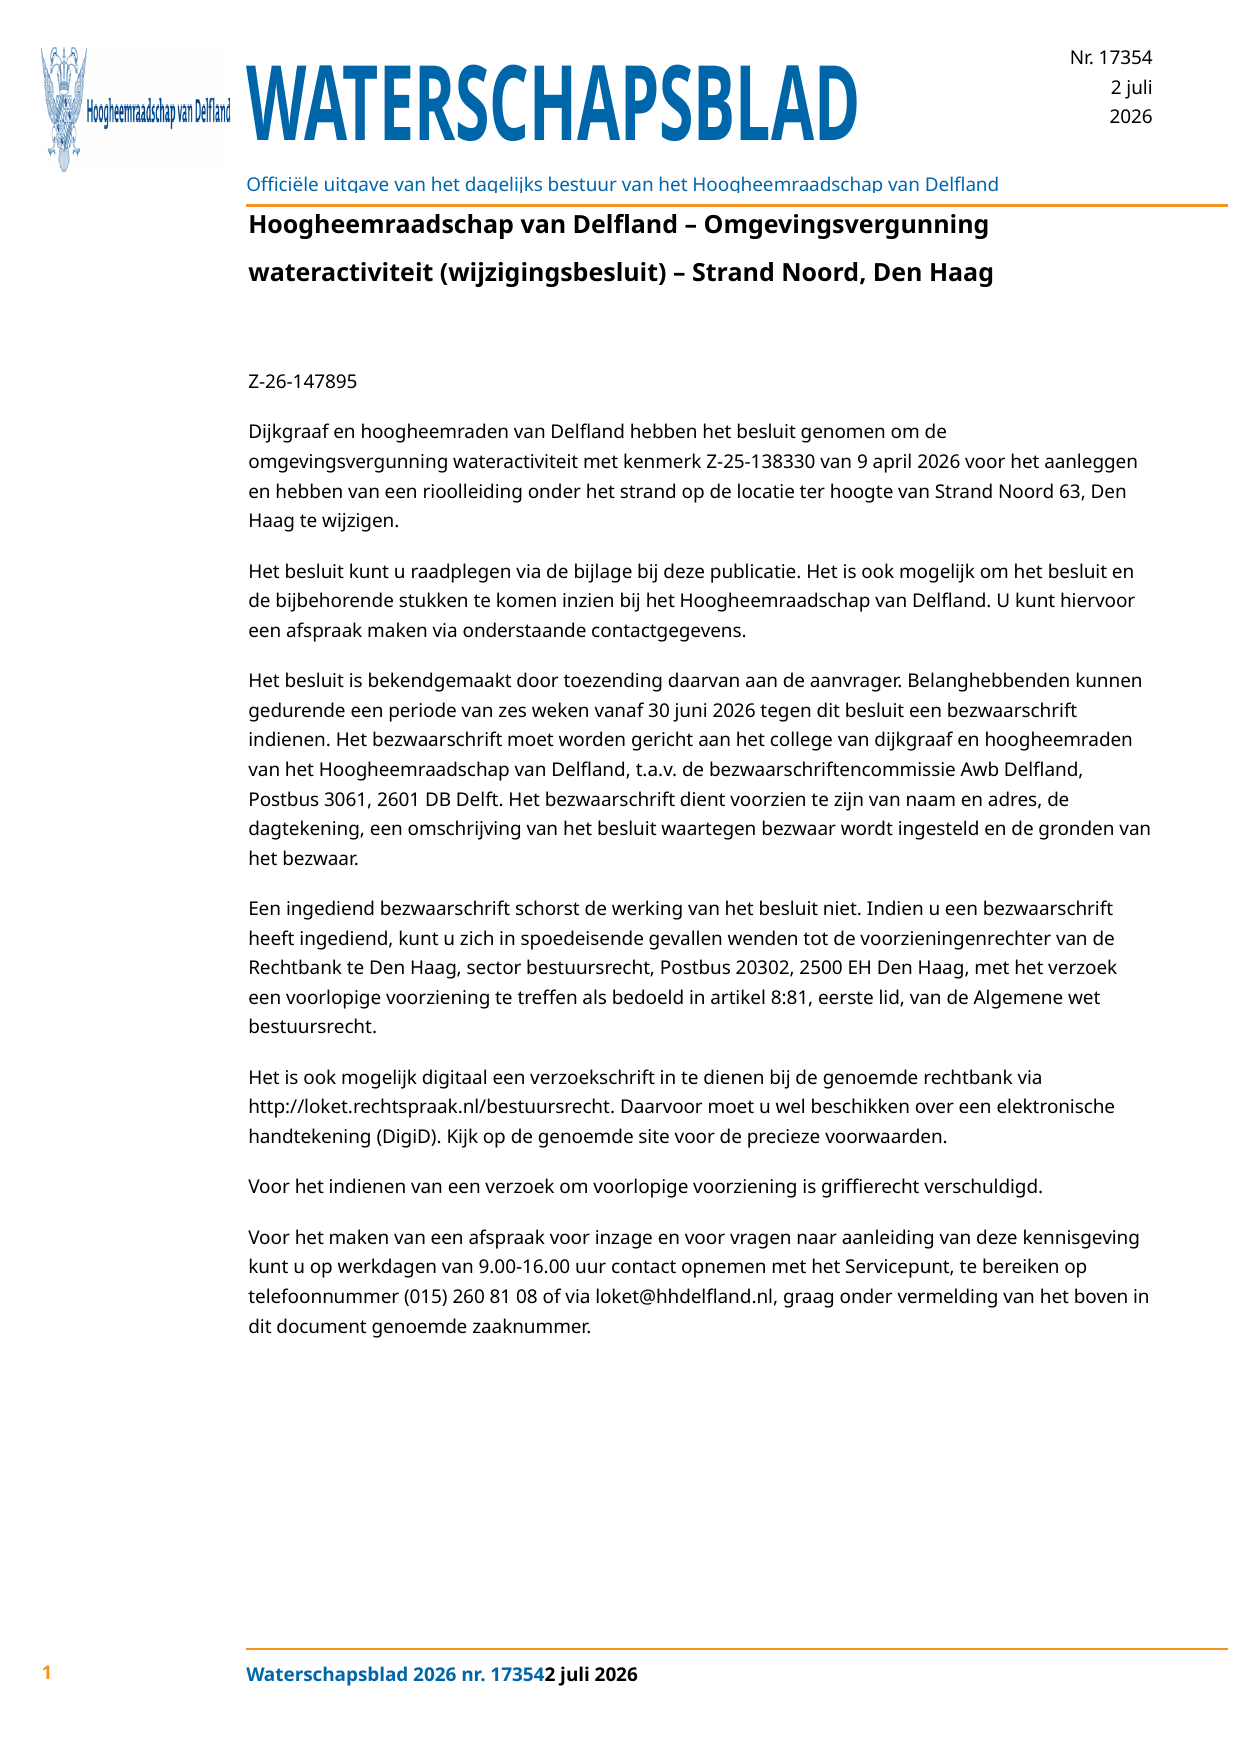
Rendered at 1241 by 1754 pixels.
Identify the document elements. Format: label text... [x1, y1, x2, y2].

picture [41, 47, 231, 172]
text Z-26-147895 [248, 368, 1152, 394]
text Het is ook mogelijk digitaal een verzoekschrift in te dienen bij de genoemde rechtbank via http://loket.rechtspraak.nl/bestuursrecht. Daarvoor moet u wel beschikken over een elektronische handtekening (DigiD). Kijk op de genoemde site voor de precieze voorwaarden. [248, 1064, 1152, 1149]
text Voor het indienen van een verzoek om voorlopige voorziening is griffierecht verschuldigd. [248, 1174, 1152, 1199]
text Voor het maken van een afspraak voor inzage en voor vragen naar aanleiding van deze kennisgeving kunt u op werkdagen van 9.00-16.00 uur contact opnemen met het Servicepunt, te bereiken op telefoonnummer (015) 260 81 08 of via loket@hhdelfland.nl, graag onder vermelding van het boven in dit document genoemde zaaknummer. [248, 1224, 1152, 1339]
text Het besluit kunt u raadplegen via de bijlage bij deze publicatie. Het is ook mogelijk om het besluit en de bijbehorende stukken te komen inzien bij het Hoogheemraadschap van Delfland. U kunt hiervoor een afspraak maken via onderstaande contactgegevens. [248, 558, 1152, 643]
text Dijkgraaf en hoogheemraden van Delfland hebben het besluit genomen om de omgevingsvergunning wateractiviteit met kenmerk Z-25-138330 van 9 april 2026 voor het aanleggen en hebben van een rioolleiding onder het strand op de locatie ter hoogte van Strand Noord 63, Den Haag te wijzigen. [248, 419, 1152, 533]
text Het besluit is bekendgemaakt door toezending daarvan aan de aanvrager. Belanghebbenden kunnen gedurende een periode van zes weken vanaf 30 juni 2026 tegen dit besluit een bezwaarschrift indienen. Het bezwaarschrift moet worden gericht aan het college van dijkgraaf en hoogheemraden van het Hoogheemraadschap van Delfland, t.a.v. de bezwaarschriftencommissie Awb Delfland, Postbus 3061, 2601 DB Delft. Het bezwaarschrift dient voorzien te zijn van naam en adres, de dagtekening, een omschrijving van het besluit waartegen bezwaar wordt ingesteld en de gronden van het bezwaar. [248, 667, 1152, 871]
text Een ingediend bezwaarschrift schorst de werking van het besluit niet. Indien u een bezwaarschrift heeft ingediend, kunt u zich in spoedeisende gevallen wenden tot de voorzieningenrechter van de Rechtbank te Den Haag, sector bestuursrecht, Postbus 20302, 2500 EH Den Haag, met het verzoek een voorlopige voorziening te treffen als bedoeld in artikel 8:81, eerste lid, van de Algemene wet bestuursrecht. [248, 895, 1152, 1039]
text Hoogheemraadschap van Delfland – Omgevingsvergunning wateractiviteit (wijzigingsbesluit) – Strand Noord, Den Haag [248, 207, 1152, 288]
